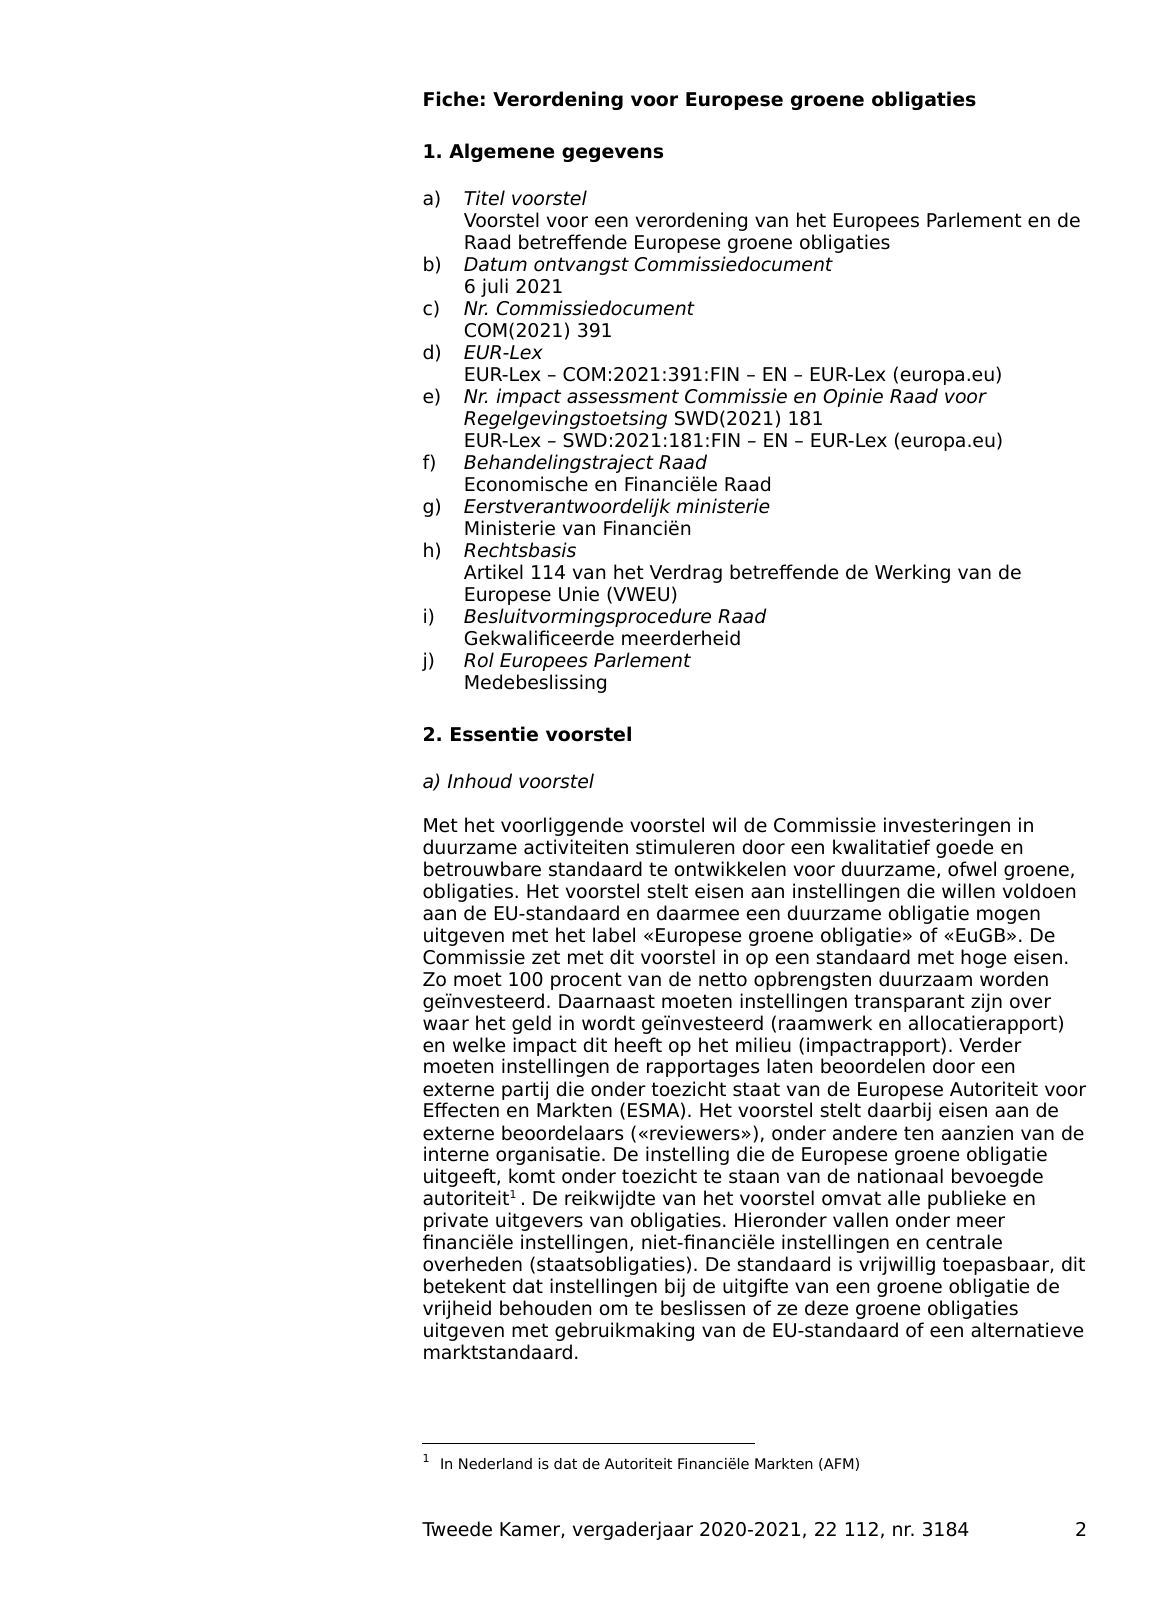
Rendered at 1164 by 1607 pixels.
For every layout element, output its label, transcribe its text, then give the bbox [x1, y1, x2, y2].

text e) Nr. impact assessment Commissie en Opinie Raad voor Regelgevingstoetsing SWD(2021) 181 [422, 386, 1087, 430]
text Gekwalificeerde meerderheid [464, 628, 1087, 649]
subtitle 1. Algemene gegevens [422, 141, 1087, 163]
text Medebeslissing [464, 672, 1087, 693]
text j) Rol Europees Parlement [422, 649, 1087, 672]
text EUR-Lex – COM:2021:391:FIN – EN – EUR-Lex (europa.eu) [464, 364, 1087, 386]
text d) EUR-Lex [422, 342, 1087, 364]
subtitle a) Inhoud voorstel [422, 771, 1087, 792]
subtitle 2. Essentie voorstel [422, 723, 1087, 746]
text g) Eerstverantwoordelijk ministerie [422, 496, 1087, 518]
text Artikel 114 van het Verdrag betreffende de Werking van de Europese Unie (VWEU) [464, 562, 1087, 606]
text Ministerie van Financiën [464, 518, 1087, 540]
text Economische en Financiële Raad [464, 474, 1087, 496]
text Voorstel voor een verordening van het Europees Parlement en de Raad betreffende Europese groene obligaties [464, 210, 1087, 254]
text 6 juli 2021 [464, 276, 1087, 298]
subtitle Fiche: Verordening voor Europese groene obligaties [422, 89, 1087, 111]
text b) Datum ontvangst Commissiedocument [422, 254, 1087, 276]
text a) Titel voorstel [422, 188, 1087, 210]
text c) Nr. Commissiedocument [422, 298, 1087, 320]
text i) Besluitvormingsprocedure Raad [422, 606, 1087, 628]
text Met het voorliggende voorstel wil de Commissie investeringen in duurzame activiteiten stimuleren door een kwalitatief goede en betrouwbare standaard te ontwikkelen voor duurzame, ofwel groene, obligaties. Het voorstel stelt eisen aan instellingen die willen voldoen aan de EU-standaard en daarmee een duurzame obligatie mogen uitgeven met het label «Europese groene obligatie» of «EuGB». De Commissie zet met dit voorstel in op een standaard met hoge eisen. Zo moet 100 procent van de netto opbrengsten duurzaam worden geïnvesteerd. Daarnaast moeten instellingen transparant zijn over waar het geld in wordt geïnvesteerd (raamwerk en allocatierapport) en welke impact dit heeft op het milieu (impactrapport). Verder moeten instellingen de rapportages laten beoordelen door een externe partij die onder toezicht staat van de Europese Autoriteit voor Effecten en Markten (ESMA). Het voorstel stelt daarbij eisen aan de externe beoordelaars («reviewers»), onder andere ten aanzien van de interne organisatie. De instelling die de Europese groene obligatie uitgeeft, komt onder toezicht te staan van de nationaal bevoegde autoriteit. De reikwijdte van het voorstel omvat alle publieke en private uitgevers van obligaties. Hieronder vallen onder meer financiële instellingen, niet-financiële instellingen en centrale overheden (staatsobligaties). De standaard is vrijwillig toepasbaar, dit betekent dat instellingen bij de uitgifte van een groene obligatie de vrijheid behouden om te beslissen of ze deze groene obligaties uitgeven met gebruikmaking van de EU-standaard of een alternatieve marktstandaard. [422, 815, 1087, 1364]
text COM(2021) 391 [464, 320, 1087, 342]
text f) Behandelingstraject Raad [422, 452, 1087, 474]
text In Nederland is dat de Autoriteit Financiële Markten (AFM) [422, 1452, 1087, 1474]
text h) Rechtsbasis [422, 540, 1087, 562]
text EUR-Lex – SWD:2021:181:FIN – EN – EUR-Lex (europa.eu) [464, 430, 1087, 452]
